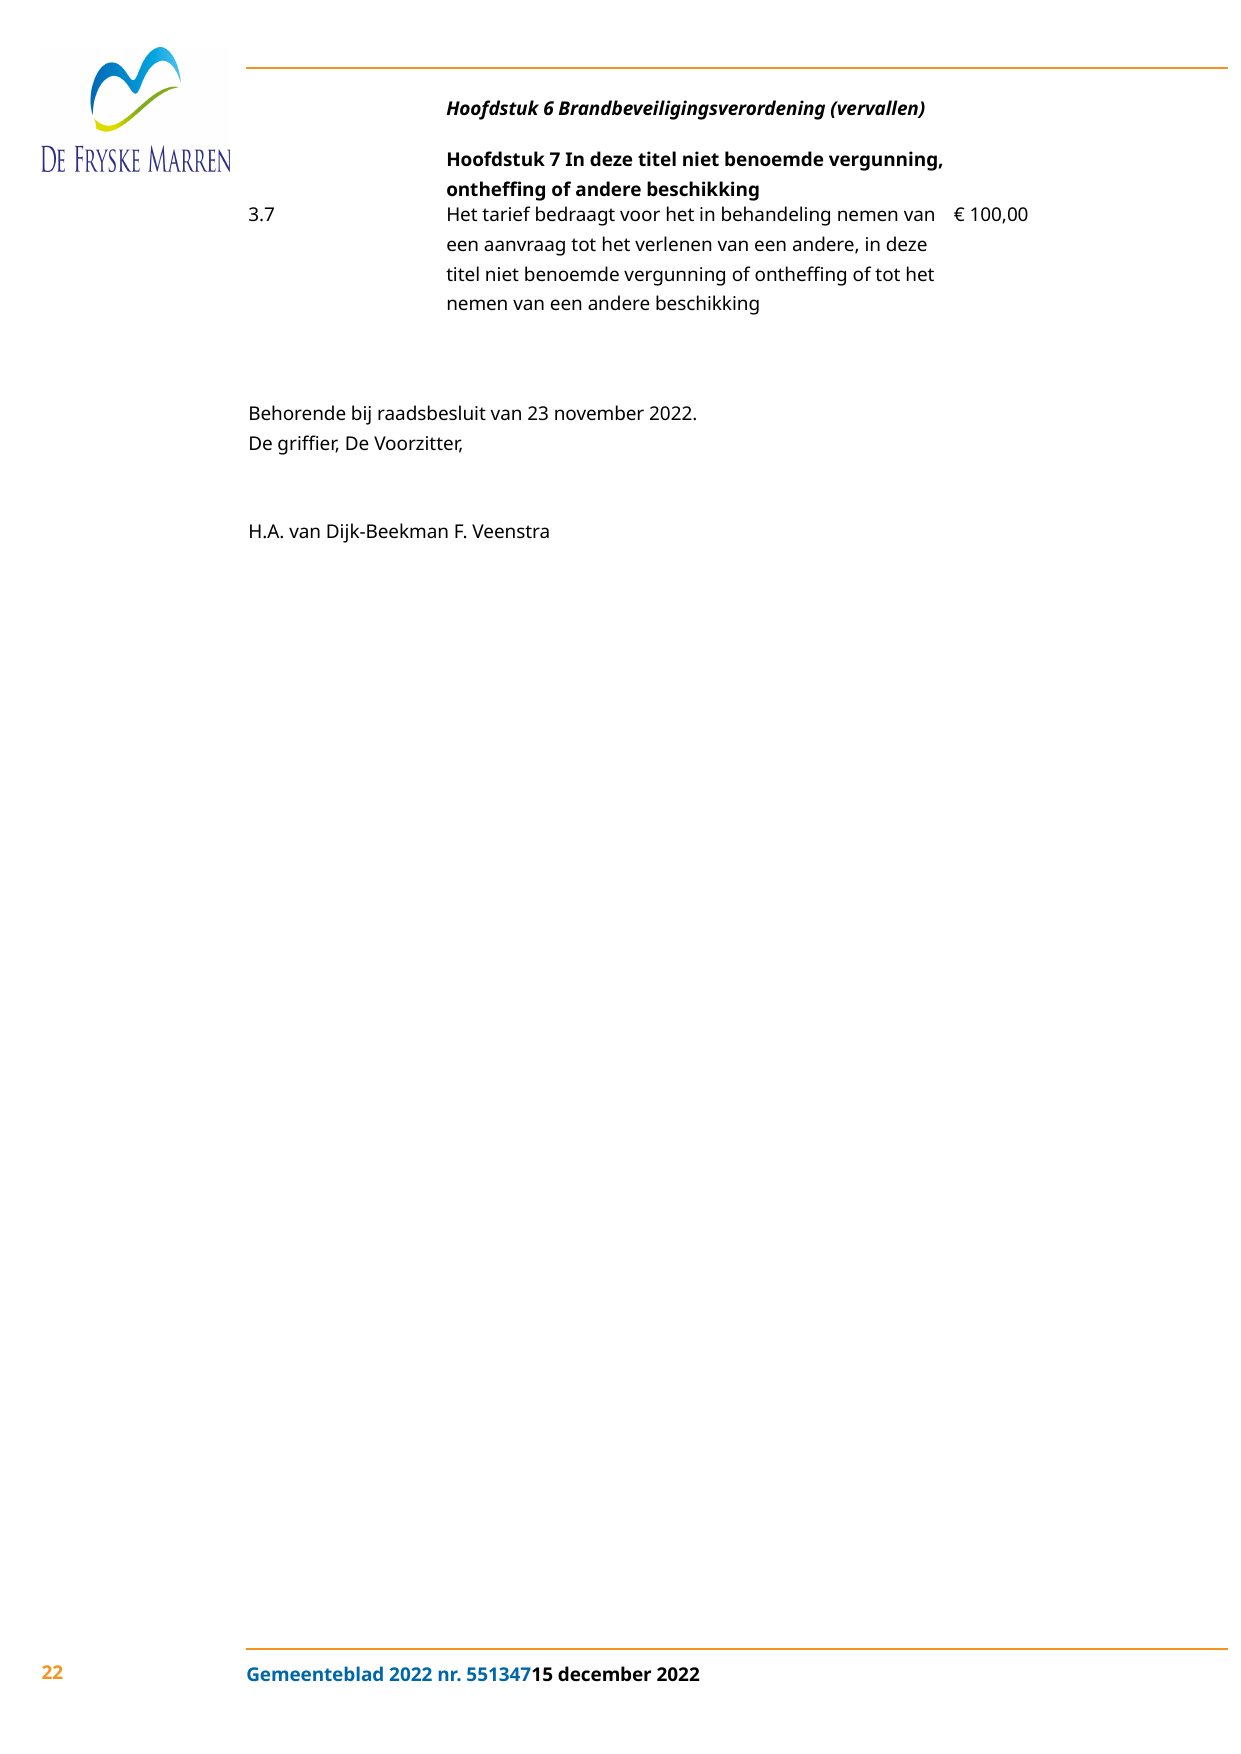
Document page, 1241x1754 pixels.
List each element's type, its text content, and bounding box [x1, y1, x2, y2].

table_cell Het tarief bedraagt voor het in behandeling nemen van een aanvraag tot het verlenen van een andere, in deze titel niet benoemde vergunning of ontheffing of tot het nemen van een andere beschikking [446, 202, 954, 316]
table_cell € 100,00 [954, 202, 1152, 316]
table_cell [954, 342, 1152, 367]
table_cell Hoofdstuk 6 Brandbeveiligingsverordening (vervallen) [446, 95, 954, 121]
table_cell [248, 316, 446, 342]
table_cell [954, 146, 1152, 202]
table_cell [248, 146, 446, 202]
table_cell [446, 121, 954, 146]
table_cell [954, 316, 1152, 342]
table_cell [446, 316, 954, 342]
table_cell [954, 95, 1152, 121]
text De griffier, De Voorzitter, [248, 430, 1152, 456]
table_cell [446, 342, 954, 367]
text H.A. van Dijk-Beekman F. Veenstra [248, 519, 1152, 544]
table_cell [248, 342, 446, 367]
table_cell [954, 121, 1152, 146]
text Behorende bij raadsbesluit van 23 november 2022. [248, 400, 1152, 426]
table_cell [248, 121, 446, 146]
table_cell Hoofdstuk 7 In deze titel niet benoemde vergunning, ontheffing of andere beschikking [446, 146, 954, 202]
table_cell 3.7 [248, 202, 446, 316]
table_cell [248, 95, 446, 121]
picture [41, 47, 231, 172]
